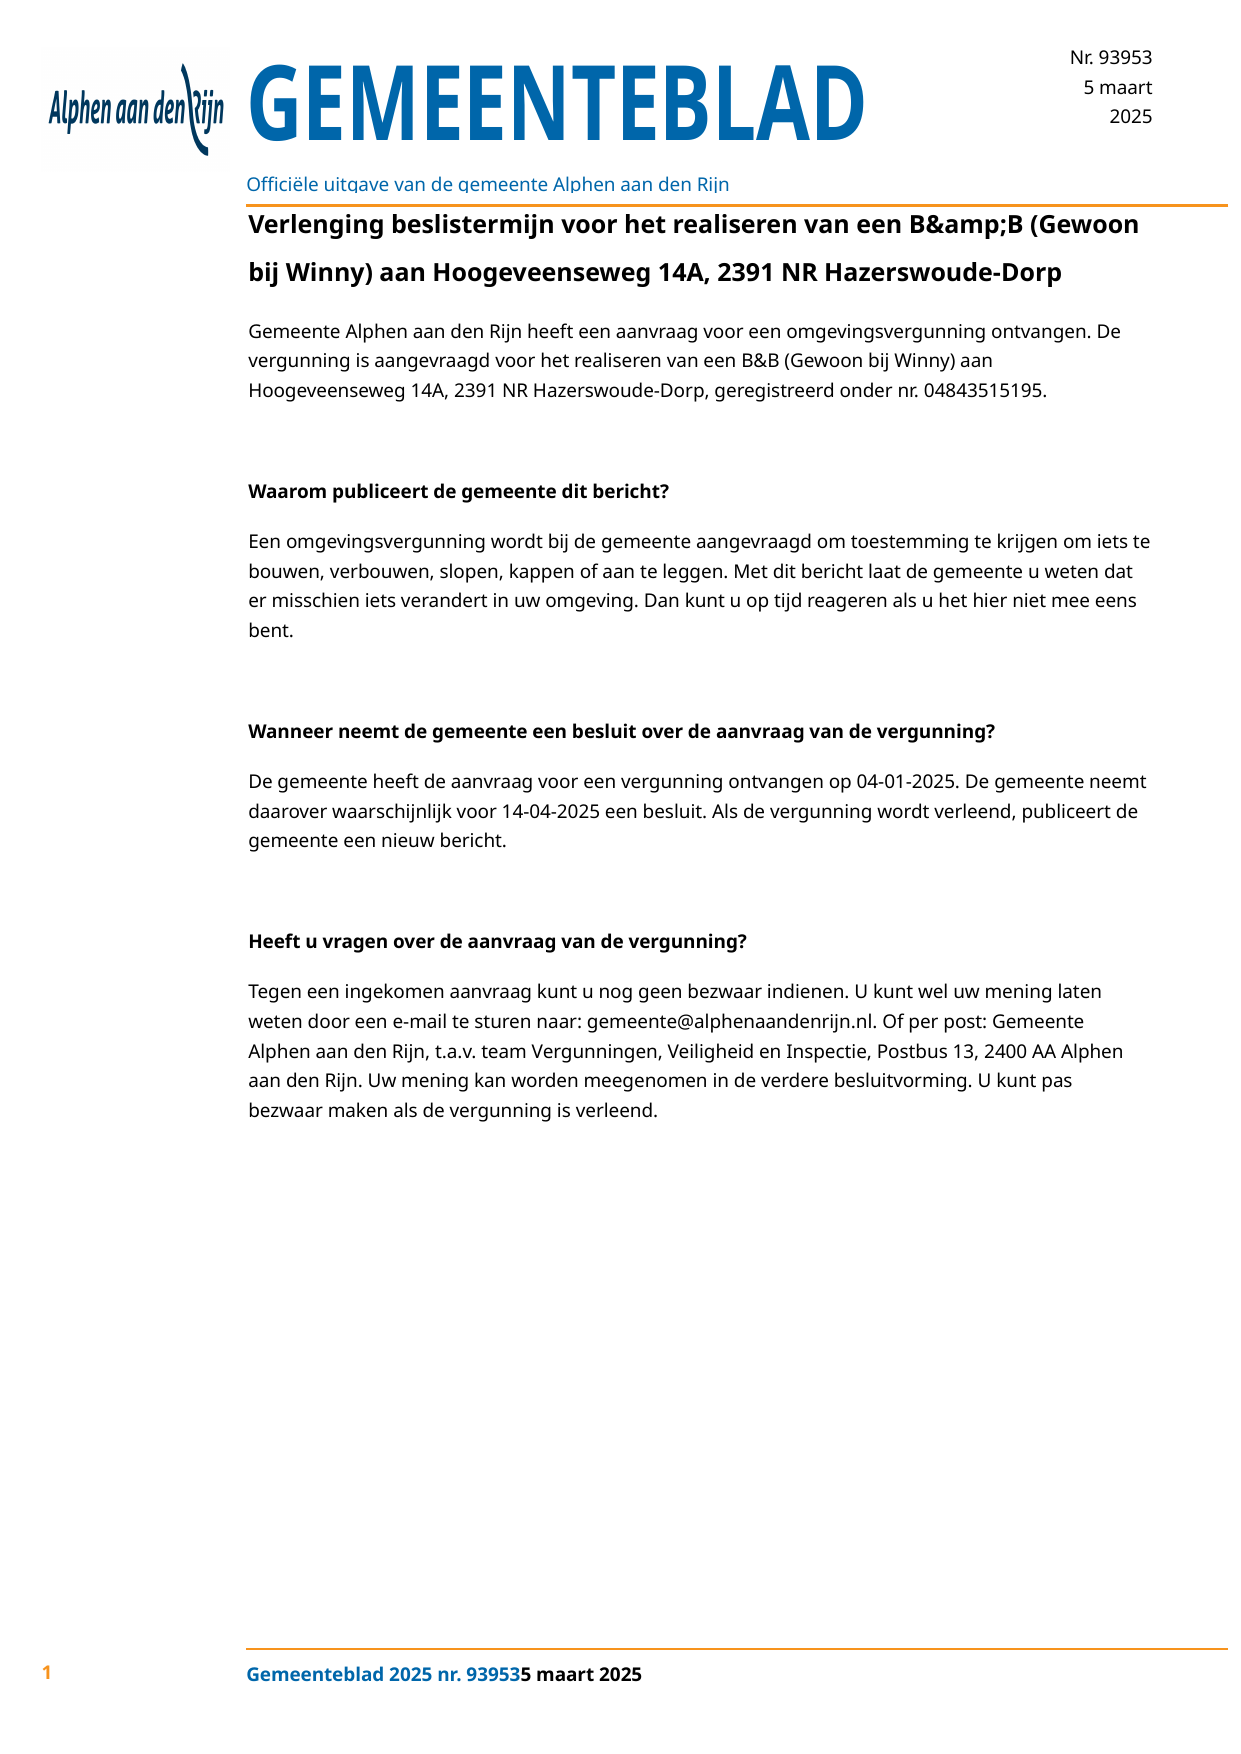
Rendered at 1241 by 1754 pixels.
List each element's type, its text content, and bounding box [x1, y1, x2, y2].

text Waarom publiceert de gemeente dit bericht? [248, 478, 1152, 504]
picture [41, 47, 231, 172]
text Tegen een ingekomen aanvraag kunt u nog geen bezwaar indienen. U kunt wel uw mening laten weten door een e-mail te sturen naar: gemeente@alphenaandenrijn.nl. Of per post: Gemeente Alphen aan den Rijn, t.a.v. team Vergunningen, Veiligheid en Inspectie, Postbus 13, 2400 AA Alphen aan den Rijn. Uw mening kan worden meegenomen in de verdere besluitvorming. U kunt pas bezwaar maken als de vergunning is verleend. [248, 979, 1152, 1123]
text Verlenging beslistermijn voor het realiseren van een B&amp;B (Gewoon bij Winny) aan Hoogeveenseweg 14A, 2391 NR Hazerswoude-Dorp [248, 207, 1152, 288]
text Heeft u vragen over de aanvraag van de vergunning? [248, 928, 1152, 954]
text De gemeente heeft de aanvraag voor een vergunning ontvangen op 04-01-2025. De gemeente neemt daarover waarschijnlijk voor 14-04-2025 een besluit. Als de vergunning wordt verleend, publiceert de gemeente een nieuw bericht. [248, 768, 1152, 853]
text Wanneer neemt de gemeente een besluit over de aanvraag van de vergunning? [248, 718, 1152, 744]
text Een omgevingsvergunning wordt bij de gemeente aangevraagd om toestemming te krijgen om iets te bouwen, verbouwen, slopen, kappen of aan te leggen. Met dit bericht laat de gemeente u weten dat er misschien iets verandert in uw omgeving. Dan kunt u op tijd reageren als u het hier niet mee eens bent. [248, 528, 1152, 643]
text Gemeente Alphen aan den Rijn heeft een aanvraag voor een omgevingsvergunning ontvangen. De vergunning is aangevraagd voor het realiseren van een B&B (Gewoon bij Winny) aan Hoogeveenseweg 14A, 2391 NR Hazerswoude-Dorp, geregistreerd onder nr. 04843515195. [248, 318, 1152, 403]
